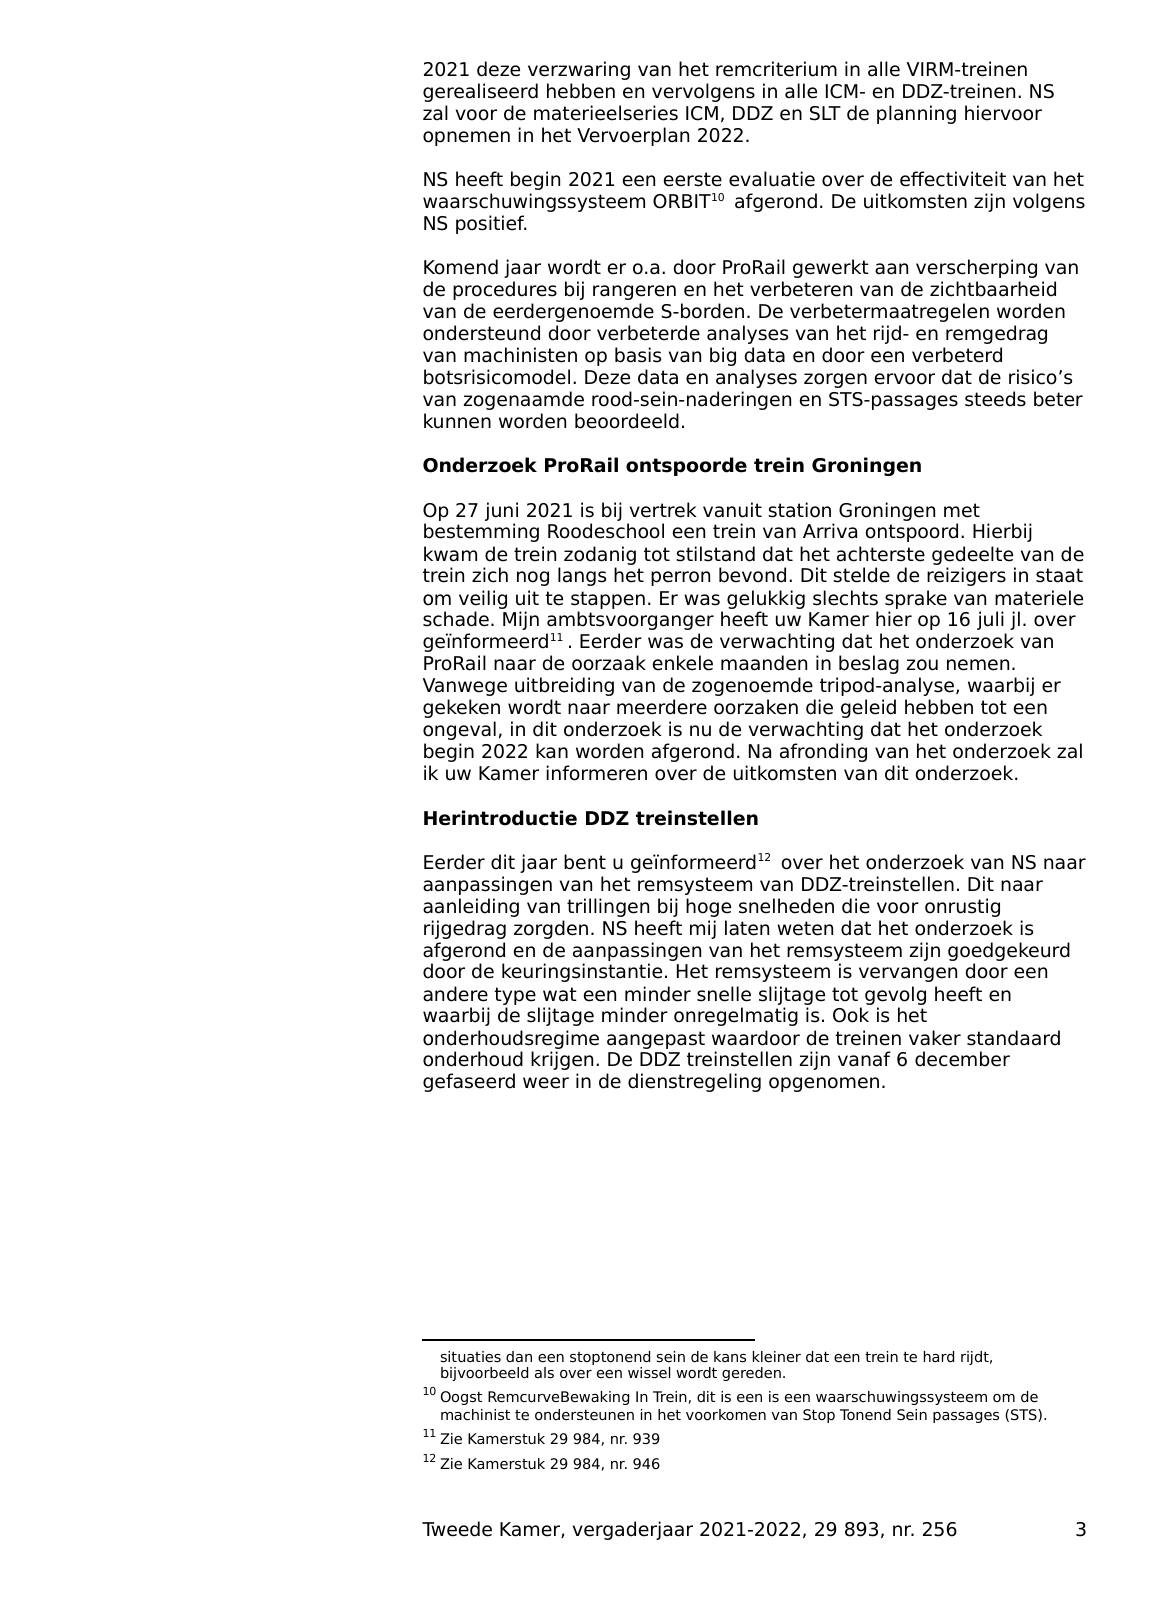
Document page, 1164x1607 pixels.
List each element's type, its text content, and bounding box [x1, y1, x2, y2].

text Zie Kamerstuk 29 984, nr. 939 [422, 1427, 1087, 1449]
text Komend jaar wordt er o.a. door ProRail gewerkt aan verscherping van de procedures bij rangeren en het verbeteren van de zichtbaarheid van de eerdergenoemde S-borden. De verbetermaatregelen worden ondersteund door verbeterde analyses van het rijd- en remgedrag van machinisten op basis van big data en door een verbeterd botsrisicomodel. Deze data en analyses zorgen ervoor dat de risico’s van zogenaamde rood-sein-naderingen en STS-passages steeds beter kunnen worden beoordeeld. [422, 257, 1087, 433]
text situaties dan een stoptonend sein de kans kleiner dat een trein te hard rijdt, bijvoorbeeld als over een wissel wordt gereden. [422, 1349, 1087, 1382]
text Oogst RemcurveBewaking In Trein, dit is een is een waarschuwingssysteem om de machinist te ondersteunen in het voorkomen van Stop Tonend Sein passages (STS). [422, 1385, 1087, 1424]
text NS heeft begin 2021 een eerste evaluatie over de effectiviteit van het waarschuwingssysteem ORBIT afgerond. De uitkomsten zijn volgens NS positief. [422, 169, 1087, 235]
subtitle Onderzoek ProRail ontspoorde trein Groningen [422, 455, 1087, 477]
text 2021 deze verzwaring van het remcriterium in alle VIRM-treinen gerealiseerd hebben en vervolgens in alle ICM- en DDZ-treinen. NS zal voor de materieelseries ICM, DDZ en SLT de planning hiervoor opnemen in het Vervoerplan 2022. [422, 59, 1087, 147]
text Zie Kamerstuk 29 984, nr. 946 [422, 1452, 1087, 1474]
subtitle Herintroductie DDZ treinstellen [422, 807, 1087, 829]
text Eerder dit jaar bent u geïnformeerd over het onderzoek van NS naar aanpassingen van het remsysteem van DDZ-treinstellen. Dit naar aanleiding van trillingen bij hoge snelheden die voor onrustig rijgedrag zorgden. NS heeft mij laten weten dat het onderzoek is afgerond en de aanpassingen van het remsysteem zijn goedgekeurd door de keuringsinstantie. Het remsysteem is vervangen door een andere type wat een minder snelle slijtage tot gevolg heeft en waarbij de slijtage minder onregelmatig is. Ook is het onderhoudsregime aangepast waardoor de treinen vaker standaard onderhoud krijgen. De DDZ treinstellen zijn vanaf 6 december gefaseerd weer in de dienstregeling opgenomen. [422, 852, 1087, 1093]
text Op 27 juni 2021 is bij vertrek vanuit station Groningen met bestemming Roodeschool een trein van Arriva ontspoord. Hierbij kwam de trein zodanig tot stilstand dat het achterste gedeelte van de trein zich nog langs het perron bevond. Dit stelde de reizigers in staat om veilig uit te stappen. Er was gelukkig slechts sprake van materiele schade. Mijn ambtsvoorganger heeft uw Kamer hier op 16 juli jl. over geïnformeerd. Eerder was de verwachting dat het onderzoek van ProRail naar de oorzaak enkele maanden in beslag zou nemen. Vanwege uitbreiding van de zogenoemde tripod-analyse, waarbij er gekeken wordt naar meerdere oorzaken die geleid hebben tot een ongeval, in dit onderzoek is nu de verwachting dat het onderzoek begin 2022 kan worden afgerond. Na afronding van het onderzoek zal ik uw Kamer informeren over de uitkomsten van dit onderzoek. [422, 499, 1087, 785]
